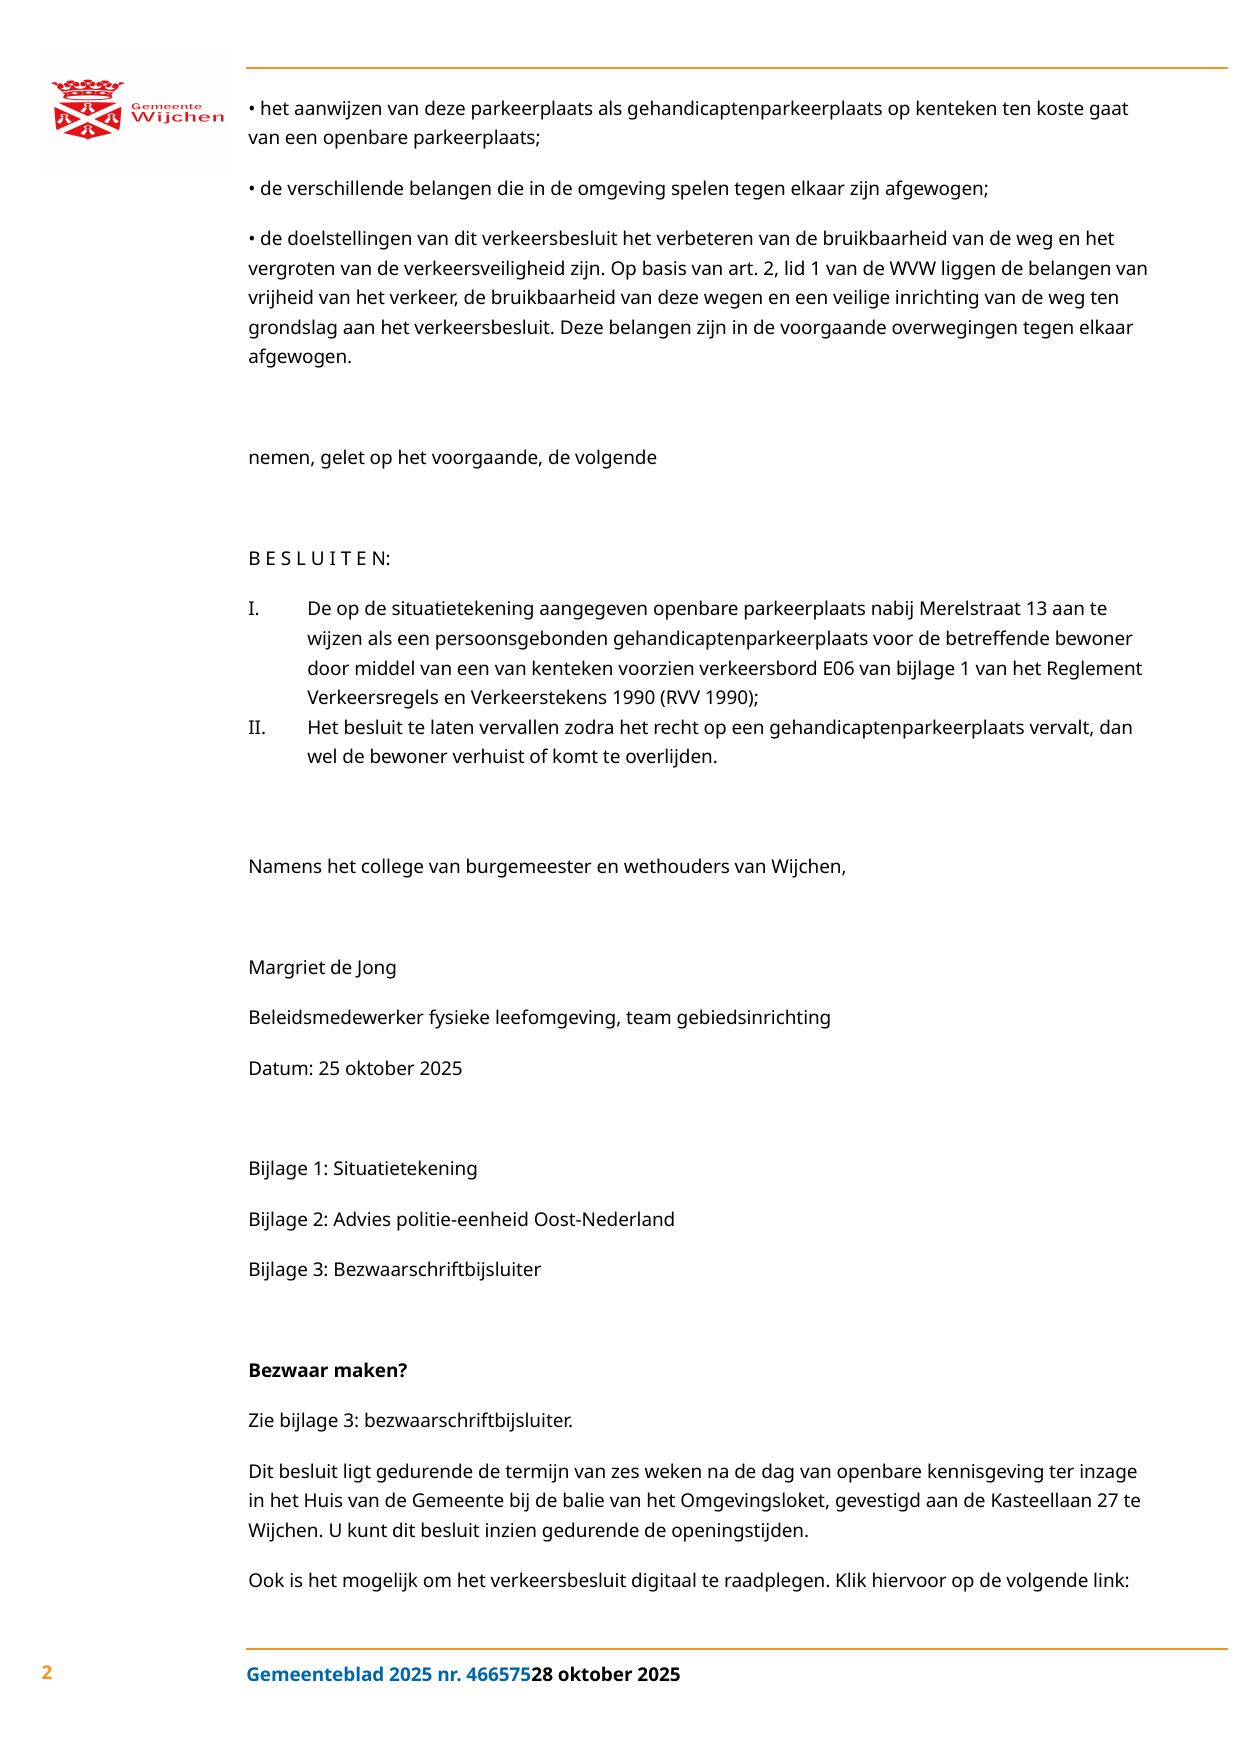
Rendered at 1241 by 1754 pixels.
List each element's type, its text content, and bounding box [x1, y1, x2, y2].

text • het aanwijzen van deze parkeerplaats als gehandicaptenparkeerplaats op kenteken ten koste gaat van een openbare parkeerplaats; [248, 95, 1152, 150]
text Bijlage 1: Situatietekening [248, 1156, 1152, 1181]
text Bijlage 3: Bezwaarschriftbijsluiter [248, 1256, 1152, 1282]
text Namens het college van burgemeester en wethouders van Wijchen, [248, 853, 1152, 879]
text B E S L U I T E N: [248, 545, 1152, 571]
text Ook is het mogelijk om het verkeersbesluit digitaal te raadplegen. Klik hiervoor op de volgende link: [248, 1568, 1152, 1593]
text Zie bijlage 3: bezwaarschriftbijsluiter. [248, 1408, 1152, 1433]
picture [41, 47, 231, 172]
text Bezwaar maken? [248, 1357, 1152, 1383]
text Beleidsmedewerker fysieke leefomgeving, team gebiedsinrichting [248, 1004, 1152, 1030]
text Dit besluit ligt gedurende de termijn van zes weken na de dag van openbare kennisgeving ter inzage in het Huis van de Gemeente bij de balie van het Omgevingsloket, gevestigd aan de Kasteellaan 27 te Wijchen. U kunt dit besluit inzien gedurende de openingstijden. [248, 1458, 1152, 1543]
list De op de situatietekening aangegeven openbare parkeerplaats nabij Merelstraat 13 aan te wijzen als een persoonsgebonden gehandicaptenparkeerplaats voor de betreffende bewoner door middel van een van kenteken voorzien verkeersbord E06 van bijlage 1 van het Reglement Verkeersregels en Verkeerstekens 1990 (RVV 1990); [248, 596, 1152, 710]
text • de verschillende belangen die in de omgeving spelen tegen elkaar zijn afgewogen; [248, 175, 1152, 201]
text Datum: 25 oktober 2025 [248, 1055, 1152, 1081]
list Het besluit te laten vervallen zodra het recht op een gehandicaptenparkeerplaats vervalt, dan wel de bewoner verhuist of komt te overlijden. [248, 714, 1152, 769]
text Bijlage 2: Advies politie-eenheid Oost-Nederland [248, 1206, 1152, 1232]
text • de doelstellingen van dit verkeersbesluit het verbeteren van de bruikbaarheid van de weg en het vergroten van de verkeersveiligheid zijn. Op basis van art. 2, lid 1 van de WVW liggen de belangen van vrijheid van het verkeer, de bruikbaarheid van deze wegen en een veilige inrichting van de weg ten grondslag aan het verkeersbesluit. Deze belangen zijn in de voorgaande overwegingen tegen elkaar afgewogen. [248, 225, 1152, 369]
text Margriet de Jong [248, 954, 1152, 980]
text nemen, gelet op het voorgaande, de volgende [248, 444, 1152, 470]
